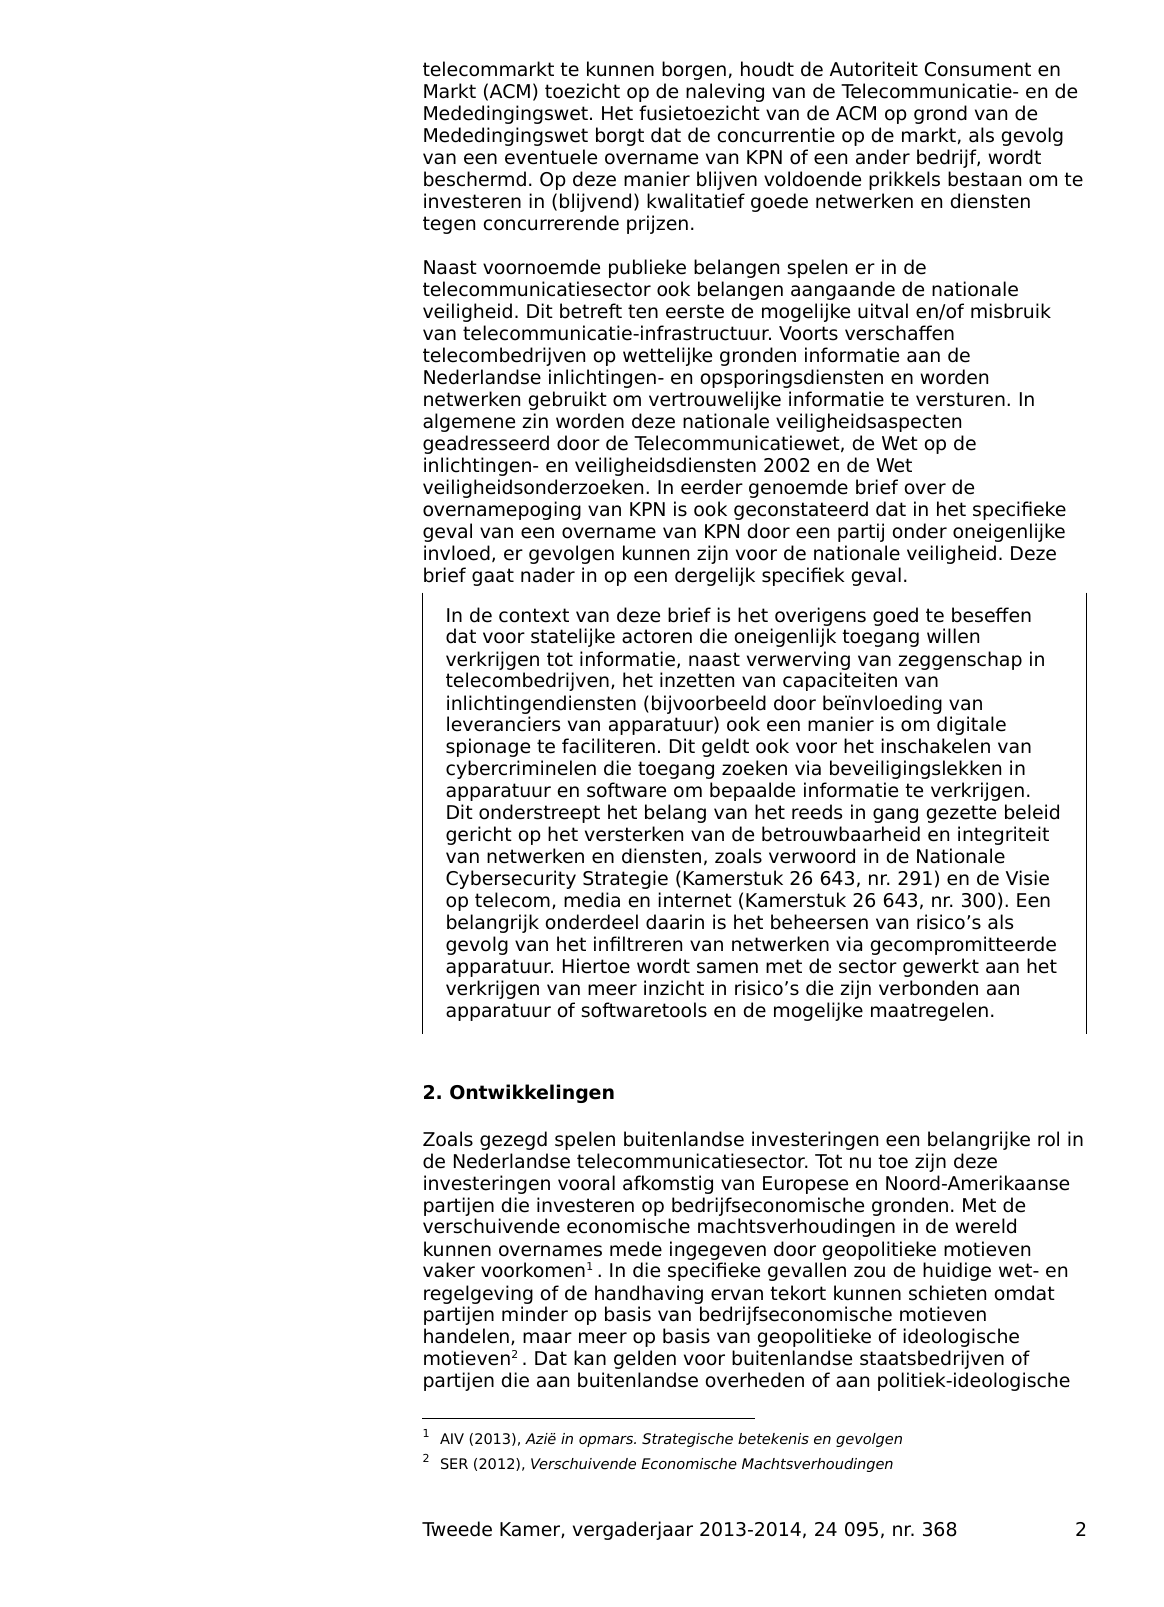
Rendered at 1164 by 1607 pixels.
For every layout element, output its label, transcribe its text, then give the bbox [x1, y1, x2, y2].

text AIV (2013), Azië in opmars. Strategische betekenis en gevolgen [422, 1427, 1087, 1449]
table_header In de context van deze brief is het overigens goed te beseffen dat voor statelijke actoren die oneigenlijk toegang willen verkrijgen tot informatie, naast verwerving van zeggenschap in telecombedrijven, het inzetten van capaciteiten van inlichtingendiensten (bijvoorbeeld door beïnvloeding van leveranciers van apparatuur) ook een manier is om digitale spionage te faciliteren. Dit geldt ook voor het inschakelen van cybercriminelen die toegang zoeken via beveiligingslekken in apparatuur en software om bepaalde informatie te verkrijgen. Dit onderstreept het belang van het reeds in gang gezette beleid gericht op het versterken van de betrouwbaarheid en integriteit van netwerken en diensten, zoals verwoord in de Nationale Cybersecurity Strategie (Kamerstuk 26 643, nr. 291) en de Visie op telecom, media en internet (Kamerstuk 26 643, nr. 300). Een belangrijk onderdeel daarin is het beheersen van risico’s als gevolg van het infiltreren van netwerken via gecompromitteerde apparatuur. Hiertoe wordt samen met de sector gewerkt aan het verkrijgen van meer inzicht in risico’s die zijn verbonden aan apparatuur of softwaretools en de mogelijke maatregelen. [423, 593, 1086, 1034]
text Naast voornoemde publieke belangen spelen er in de telecommunicatiesector ook belangen aangaande de nationale veiligheid. Dit betreft ten eerste de mogelijke uitval en/of misbruik van telecommunicatie-infrastructuur. Voorts verschaffen telecombedrijven op wettelijke gronden informatie aan de Nederlandse inlichtingen- en opsporingsdiensten en worden netwerken gebruikt om vertrouwelijke informatie te versturen. In algemene zin worden deze nationale veiligheidsaspecten geadresseerd door de Telecommunicatiewet, de Wet op de inlichtingen- en veiligheidsdiensten 2002 en de Wet veiligheidsonderzoeken. In eerder genoemde brief over de overnamepoging van KPN is ook geconstateerd dat in het specifieke geval van een overname van KPN door een partij onder oneigenlijke invloed, er gevolgen kunnen zijn voor de nationale veiligheid. Deze brief gaat nader in op een dergelijk specifiek geval. [422, 257, 1087, 587]
subtitle 2. Ontwikkelingen [422, 1082, 1087, 1103]
text telecommarkt te kunnen borgen, houdt de Autoriteit Consument en Markt (ACM) toezicht op de naleving van de Telecommunicatie- en de Mededingingswet. Het fusietoezicht van de ACM op grond van de Mededingingswet borgt dat de concurrentie op de markt, als gevolg van een eventuele overname van KPN of een ander bedrijf, wordt beschermd. Op deze manier blijven voldoende prikkels bestaan om te investeren in (blijvend) kwalitatief goede netwerken en diensten tegen concurrerende prijzen. [422, 59, 1087, 235]
text SER (2012), Verschuivende Economische Machtsverhoudingen [422, 1452, 1087, 1474]
text Zoals gezegd spelen buitenlandse investeringen een belangrijke rol in de Nederlandse telecommunicatiesector. Tot nu toe zijn deze investeringen vooral afkomstig van Europese en Noord-Amerikaanse partijen die investeren op bedrijfseconomische gronden. Met de verschuivende economische machtsverhoudingen in de wereld kunnen overnames mede ingegeven door geopolitieke motieven vaker voorkomen. In die specifieke gevallen zou de huidige wet- en regelgeving of de handhaving ervan tekort kunnen schieten omdat partijen minder op basis van bedrijfseconomische motieven handelen, maar meer op basis van geopolitieke of ideologische motieven. Dat kan gelden voor buitenlandse staatsbedrijven of partijen die aan buitenlandse overheden of aan politiek-ideologische [422, 1128, 1087, 1392]
